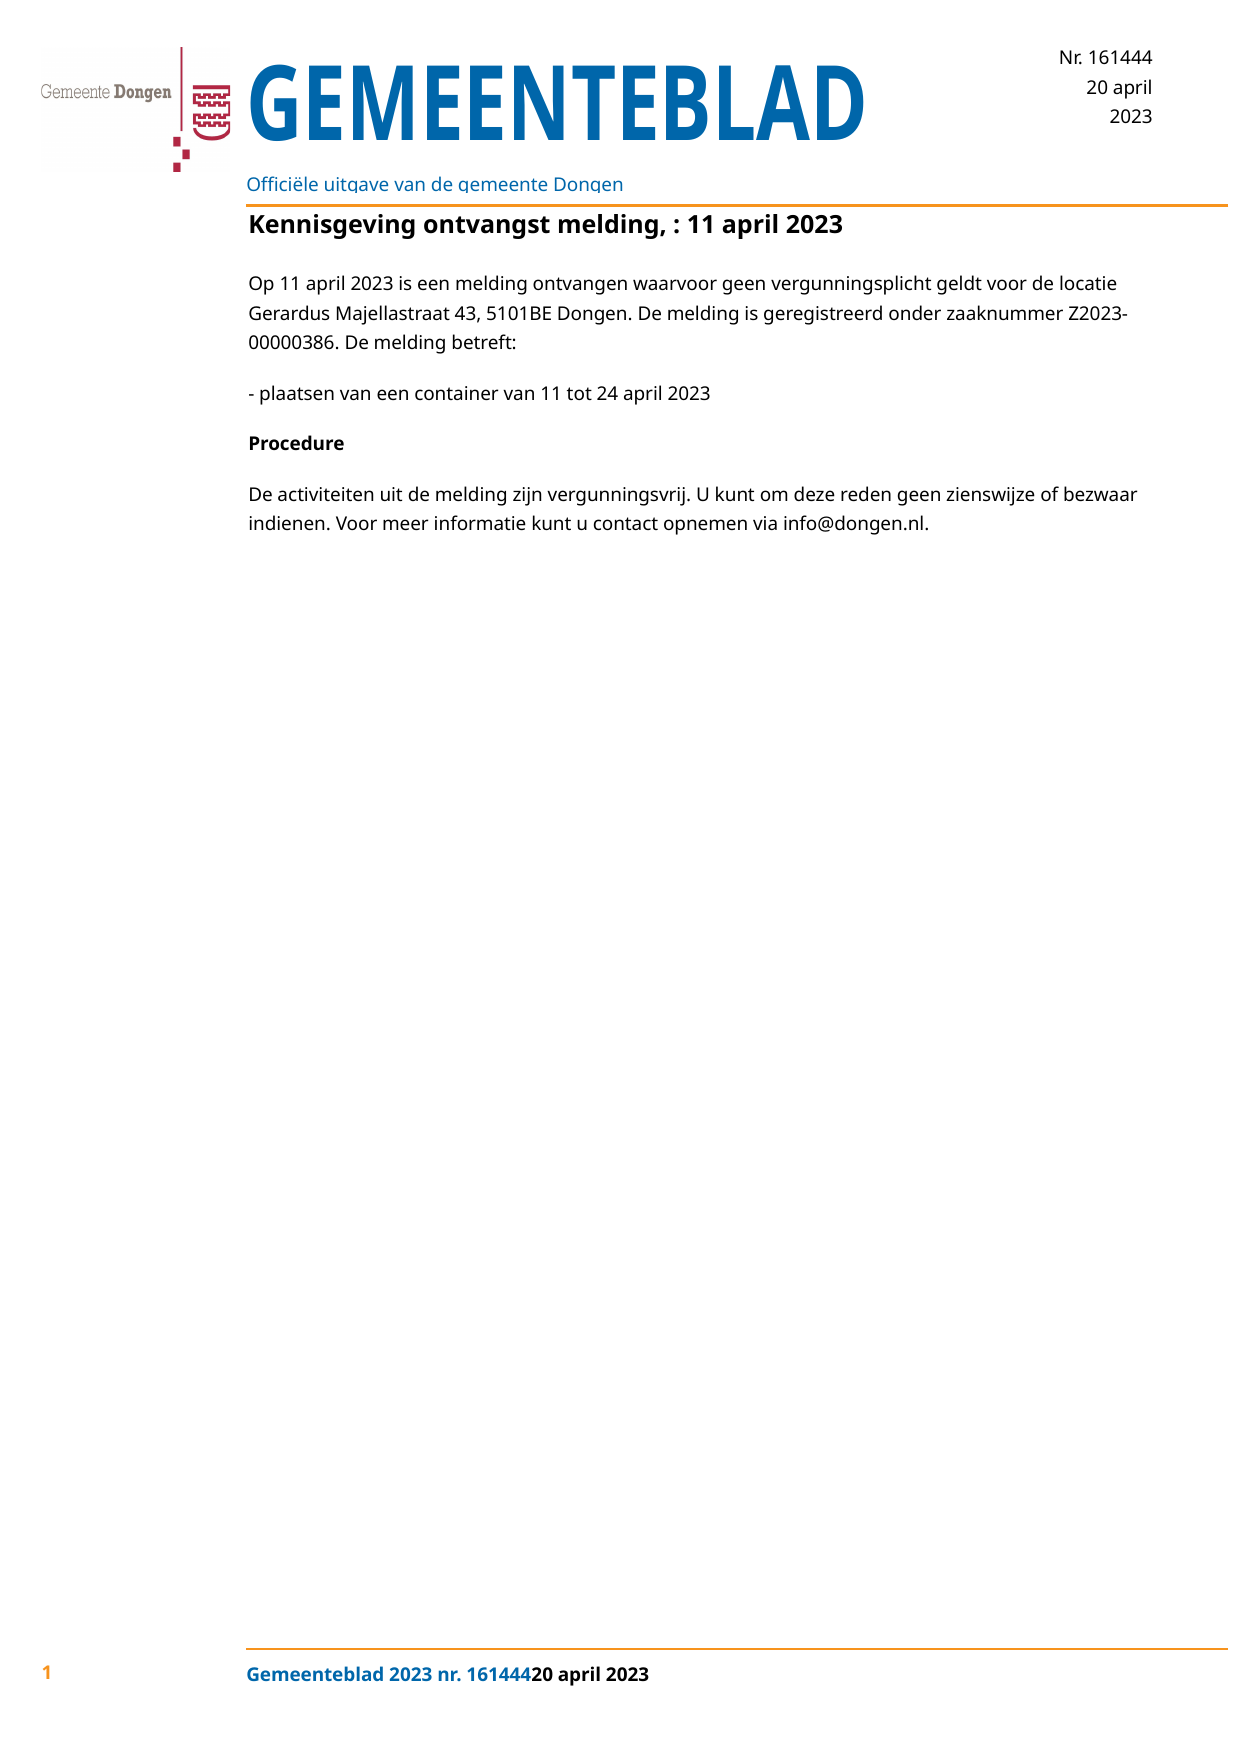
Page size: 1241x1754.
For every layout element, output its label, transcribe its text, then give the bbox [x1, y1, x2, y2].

text De activiteiten uit de melding zijn vergunningsvrij. U kunt om deze reden geen zienswijze of bezwaar indienen. Voor meer informatie kunt u contact opnemen via info@dongen.nl. [248, 481, 1152, 536]
text Kennisgeving ontvangst melding, : 11 april 2023 [248, 207, 1152, 241]
text Op 11 april 2023 is een melding ontvangen waarvoor geen vergunningsplicht geldt voor de locatie Gerardus Majellastraat 43, 5101BE Dongen. De melding is geregistreerd onder zaaknummer Z2023-00000386. De melding betreft: [248, 270, 1152, 355]
text - plaatsen van een container van 11 tot 24 april 2023 [248, 380, 1152, 406]
picture [41, 47, 231, 172]
text Procedure [248, 430, 1152, 456]
